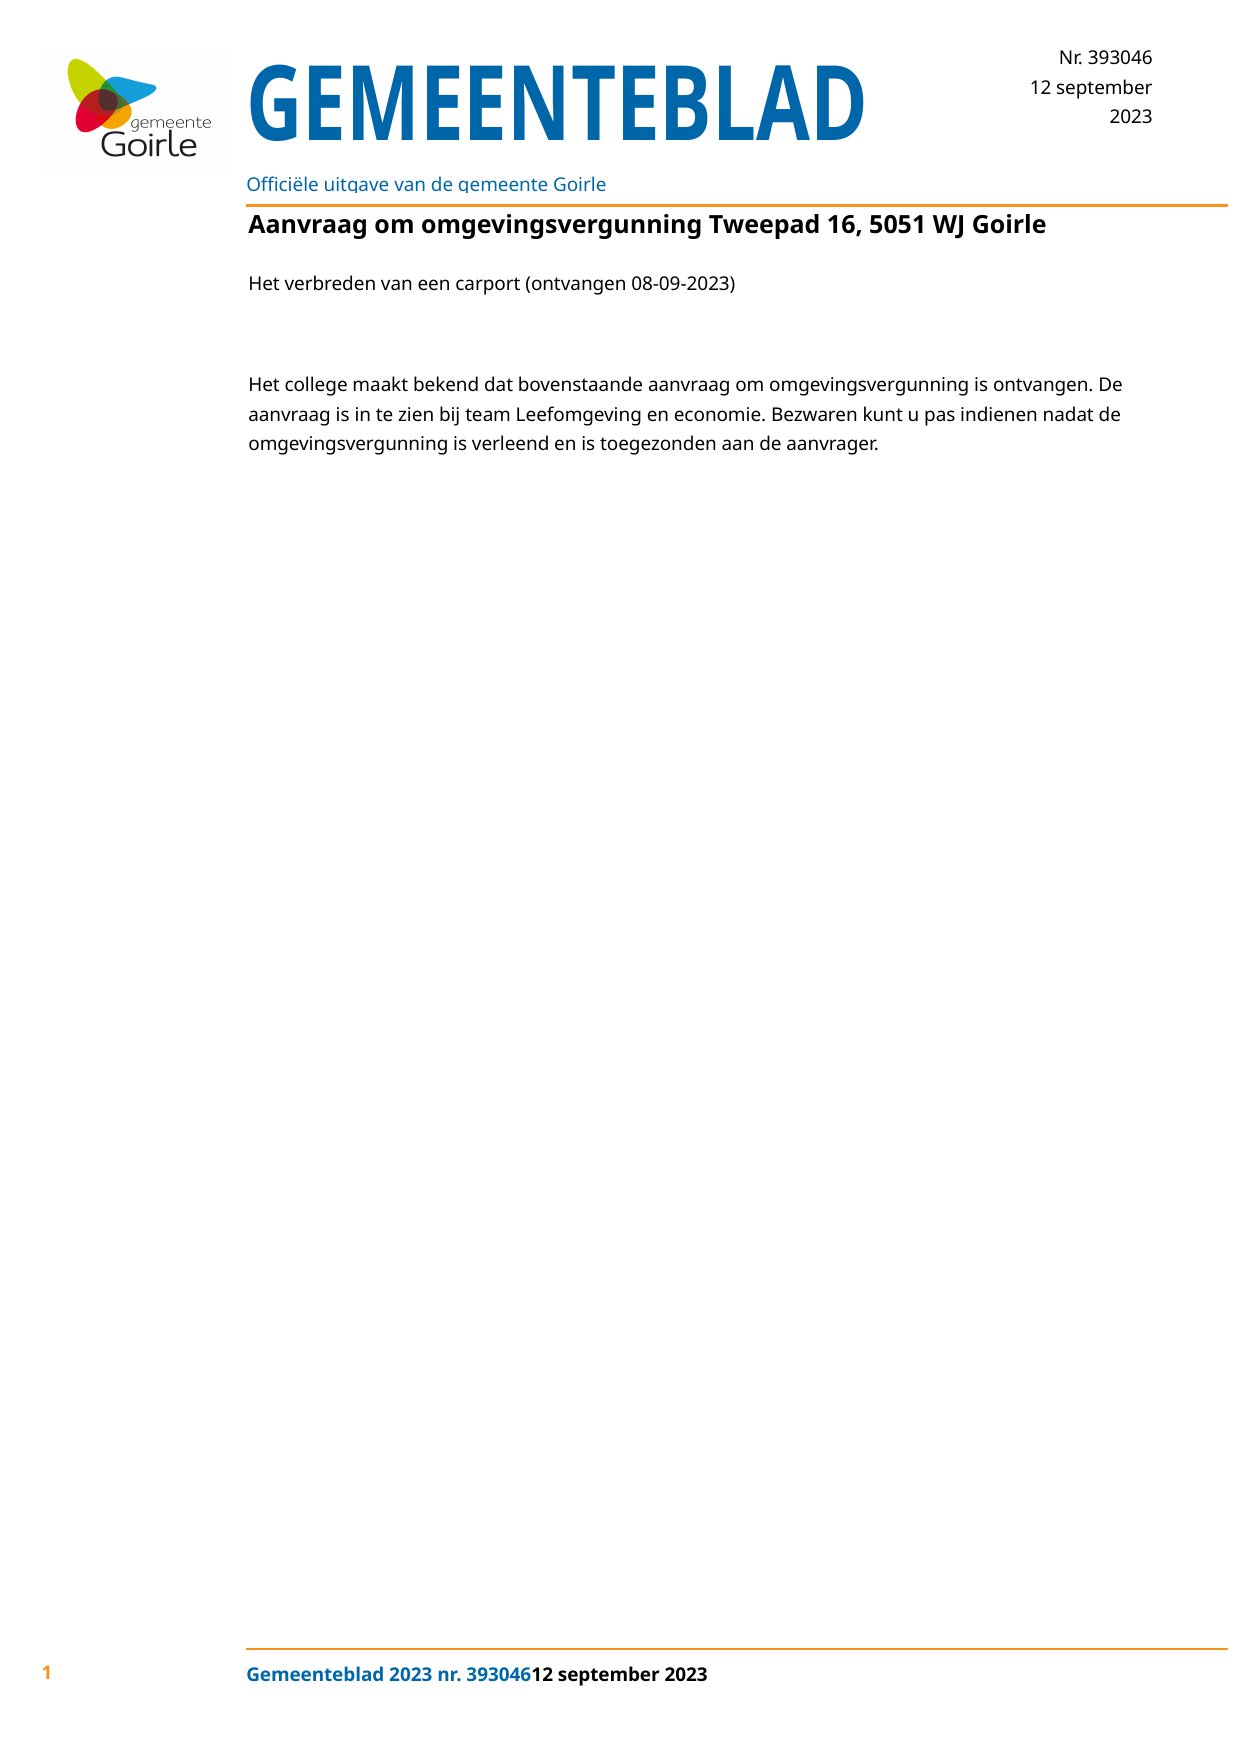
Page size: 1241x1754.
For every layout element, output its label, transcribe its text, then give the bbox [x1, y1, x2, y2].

text Het verbreden van een carport (ontvangen 08-09-2023) [248, 270, 1152, 296]
text Aanvraag om omgevingsvergunning Tweepad 16, 5051 WJ Goirle [248, 207, 1152, 241]
text Het college maakt bekend dat bovenstaande aanvraag om omgevingsvergunning is ontvangen. De aanvraag is in te zien bij team Leefomgeving en economie. Bezwaren kunt u pas indienen nadat de omgevingsvergunning is verleend en is toegezonden aan de aanvrager. [248, 371, 1152, 456]
picture [41, 47, 231, 172]
